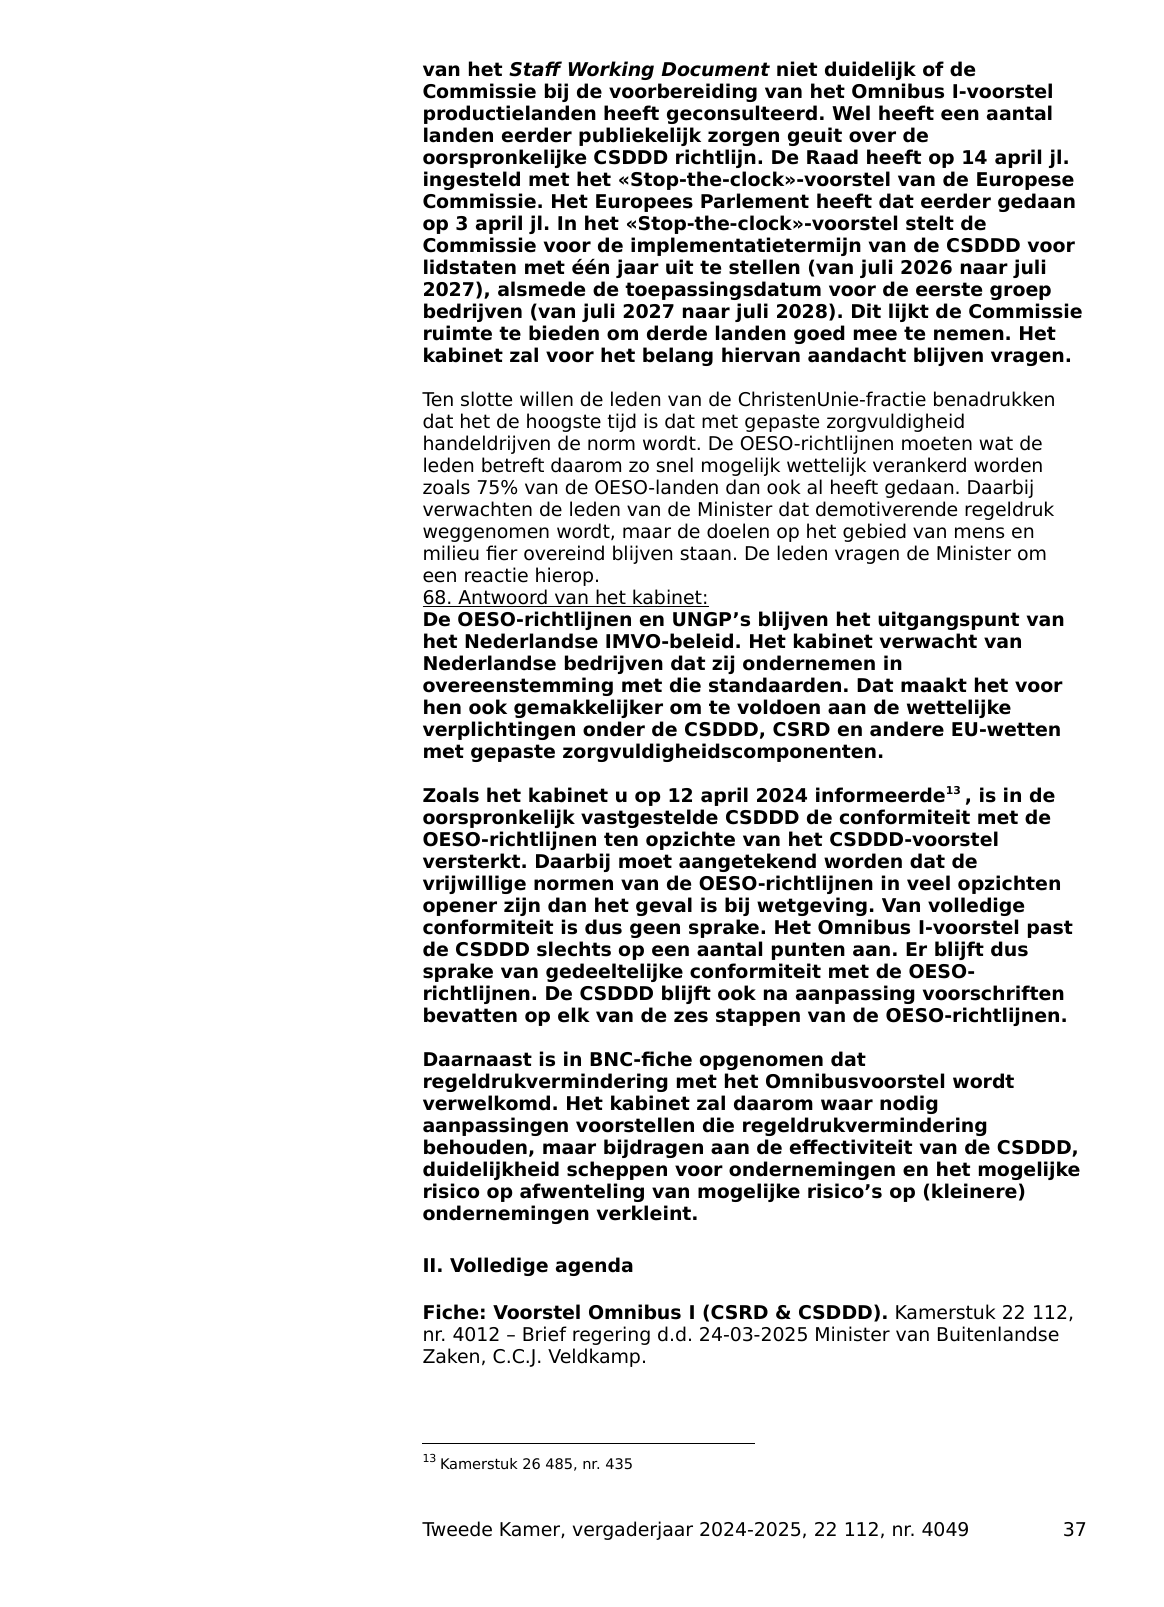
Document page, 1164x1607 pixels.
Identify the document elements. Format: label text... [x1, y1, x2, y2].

text Daarnaast is in BNC-fiche opgenomen dat regeldrukvermindering met het Omnibusvoorstel wordt verwelkomd. Het kabinet zal daarom waar nodig aanpassingen voorstellen die regeldrukvermindering behouden, maar bijdragen aan de effectiviteit van de CSDDD, duidelijkheid scheppen voor ondernemingen en het mogelijke risico op afwenteling van mogelijke risico’s op (kleinere) ondernemingen verkleint. [422, 1049, 1087, 1224]
text 68. Antwoord van het kabinet: [422, 587, 1087, 609]
text Kamerstuk 26 485, nr. 435 [422, 1452, 1087, 1474]
text Fiche: Voorstel Omnibus I (CSRD & CSDDD). Kamerstuk 22 112, nr. 4012 – Brief regering d.d. 24-03-2025 Minister van Buitenlandse Zaken, C.C.J. Veldkamp. [422, 1302, 1087, 1367]
text De OESO-richtlijnen en UNGP’s blijven het uitgangspunt van het Nederlandse IMVO-beleid. Het kabinet verwacht van Nederlandse bedrijven dat zij ondernemen in overeenstemming met die standaarden. Dat maakt het voor hen ook gemakkelijker om te voldoen aan de wettelijke verplichtingen onder de CSDDD, CSRD en andere EU-wetten met gepaste zorgvuldigheidscomponenten. [422, 609, 1087, 763]
text Zoals het kabinet u op 12 april 2024 informeerde, is in de oorspronkelijk vastgestelde CSDDD de conformiteit met de OESO-richtlijnen ten opzichte van het CSDDD-voorstel versterkt. Daarbij moet aangetekend worden dat de vrijwillige normen van de OESO-richtlijnen in veel opzichten opener zijn dan het geval is bij wetgeving. Van volledige conformiteit is dus geen sprake. Het Omnibus I-voorstel past de CSDDD slechts op een aantal punten aan. Er blijft dus sprake van gedeeltelijke conformiteit met de OESO-richtlijnen. De CSDDD blijft ook na aanpassing voorschriften bevatten op elk van de zes stappen van de OESO-richtlijnen. [422, 785, 1087, 1027]
subtitle II. Volledige agenda [422, 1254, 1087, 1277]
text Ten slotte willen de leden van de ChristenUnie-fractie benadrukken dat het de hoogste tijd is dat met gepaste zorgvuldigheid handeldrijven de norm wordt. De OESO-richtlijnen moeten wat de leden betreft daarom zo snel mogelijk wettelijk verankerd worden zoals 75% van de OESO-landen dan ook al heeft gedaan. Daarbij verwachten de leden van de Minister dat demotiverende regeldruk weggenomen wordt, maar de doelen op het gebied van mens en milieu fier overeind blijven staan. De leden vragen de Minister om een reactie hierop. [422, 389, 1087, 587]
text van het Staff Working Document niet duidelijk of de Commissie bij de voorbereiding van het Omnibus I-voorstel productielanden heeft geconsulteerd. Wel heeft een aantal landen eerder publiekelijk zorgen geuit over de oorspronkelijke CSDDD richtlijn. De Raad heeft op 14 april jl. ingesteld met het «Stop-the-clock»-voorstel van de Europese Commissie. Het Europees Parlement heeft dat eerder gedaan op 3 april jl. In het «Stop-the-clock»-voorstel stelt de Commissie voor de implementatietermijn van de CSDDD voor lidstaten met één jaar uit te stellen (van juli 2026 naar juli 2027), alsmede de toepassingsdatum voor de eerste groep bedrijven (van juli 2027 naar juli 2028). Dit lijkt de Commissie ruimte te bieden om derde landen goed mee te nemen. Het kabinet zal voor het belang hiervan aandacht blijven vragen. [422, 59, 1087, 367]
